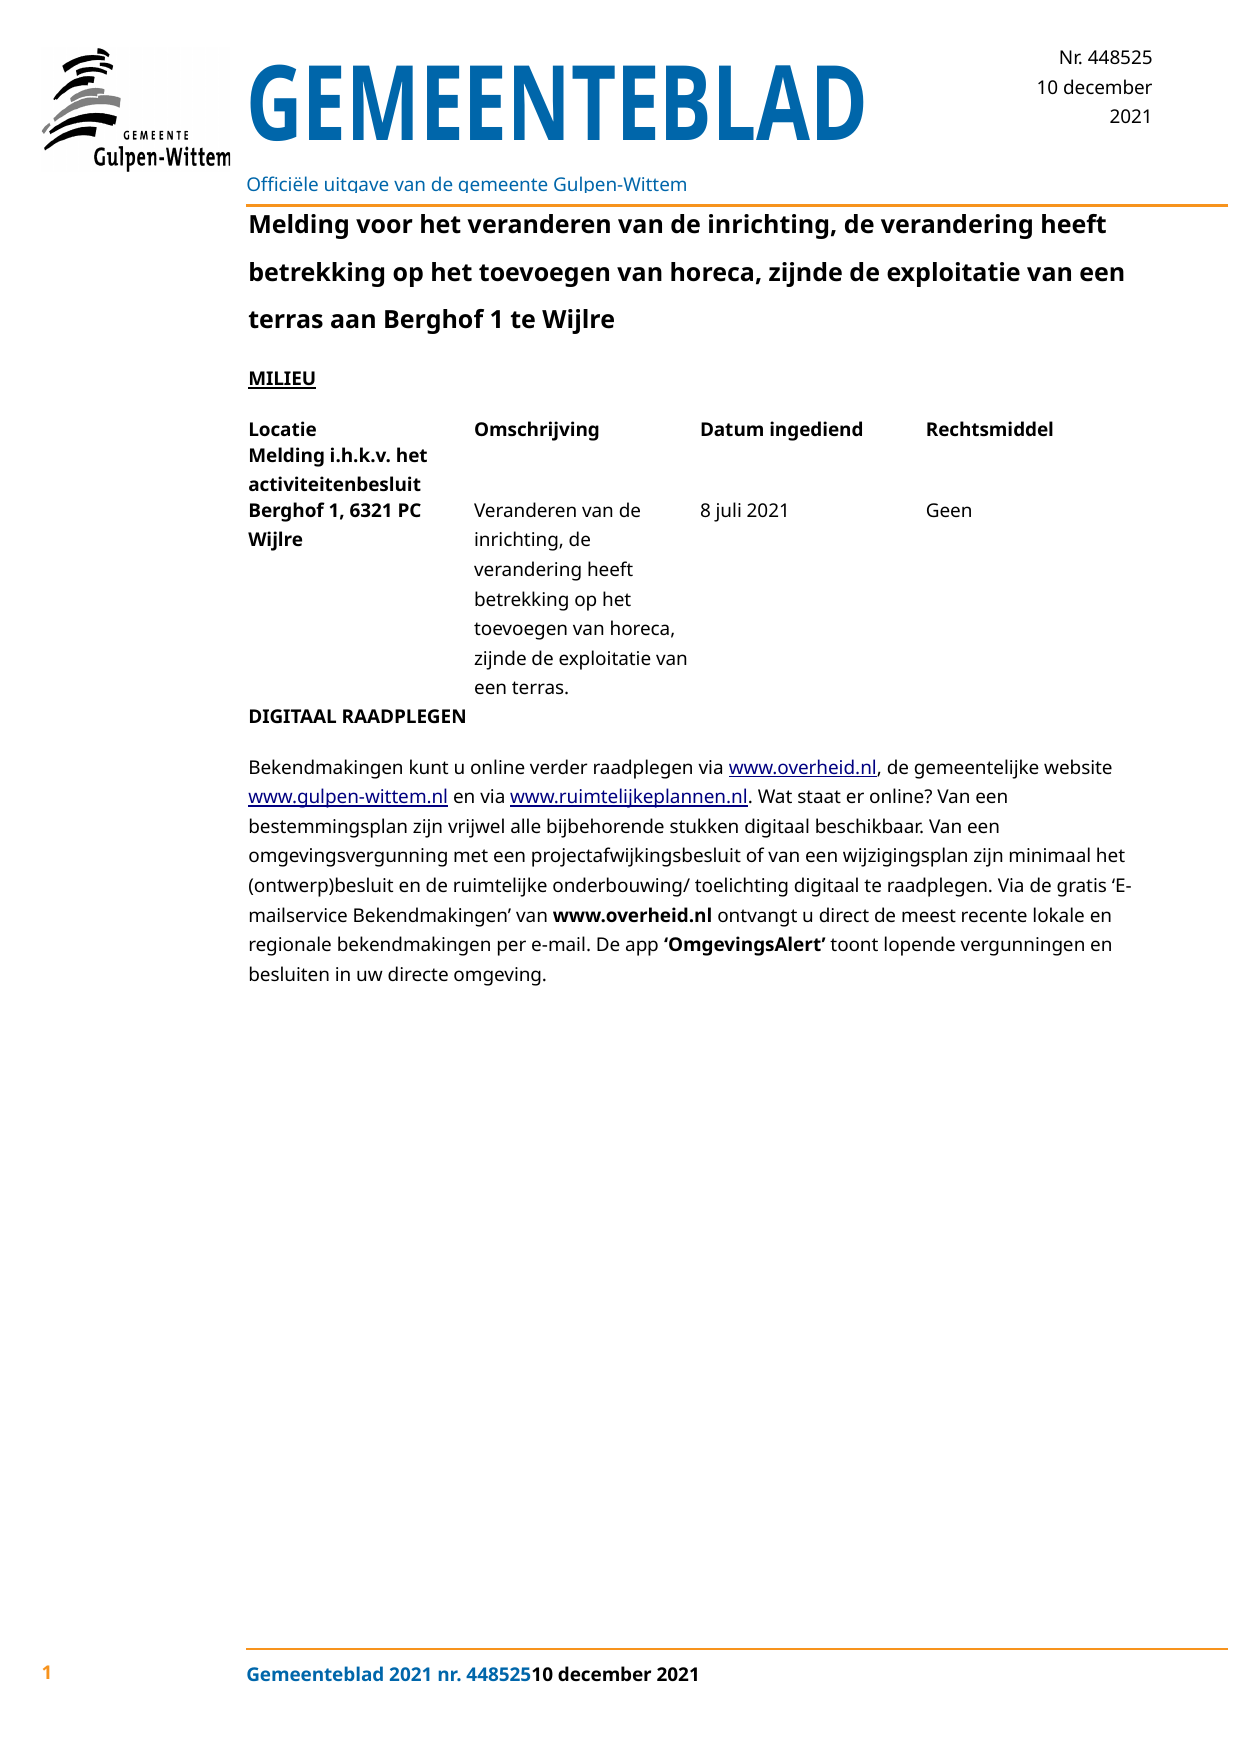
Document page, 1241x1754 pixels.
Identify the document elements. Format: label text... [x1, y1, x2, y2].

picture [41, 47, 231, 172]
table_cell Geen [926, 497, 1152, 700]
table_cell Veranderen van de inrichting, de verandering heeft betrekking op het toevoegen van horeca, zijnde de exploitatie van een terras. [474, 497, 700, 700]
table_cell [926, 442, 1152, 497]
text DIGITAAL RAADPLEGEN [248, 703, 1152, 729]
table_header Omschrijving [474, 416, 700, 442]
table_cell [700, 442, 926, 497]
table_cell Berghof 1, 6321 PC Wijlre [248, 497, 474, 700]
text Bekendmakingen kunt u online verder raadplegen via www.overheid.nl, de gemeentelijke website www.gulpen-wittem.nl en via www.ruimtelijkeplannen.nl. Wat staat er online? Van een bestemmingsplan zijn vrijwel alle bijbehorende stukken digitaal beschikbaar. Van een omgevingsvergunning met een projectafwijkingsbesluit of van een wijzigingsplan zijn minimaal het (ontwerp)besluit en de ruimtelijke onderbouwing/ toelichting digitaal te raadplegen. Via de gratis ‘E-mailservice Bekendmakingen’ van www.overheid.nl ontvangt u direct de meest recente lokale en regionale bekendmakingen per e-mail. De app ‘OmgevingsAlert’ toont lopende vergunningen en besluiten in uw directe omgeving. [248, 754, 1152, 987]
table_cell [474, 442, 700, 497]
text MILIEU [248, 366, 1152, 391]
table_cell Melding i.h.k.v. het activiteitenbesluit [248, 442, 474, 497]
table_header Datum ingediend [700, 416, 926, 442]
table_header Locatie [248, 416, 474, 442]
table_header Rechtsmiddel [926, 416, 1152, 442]
text Melding voor het veranderen van de inrichting, de verandering heeft betrekking op het toevoegen van horeca, zijnde de exploitatie van een terras aan Berghof 1 te Wijlre [248, 207, 1152, 336]
table_cell 8 juli 2021 [700, 497, 926, 700]
